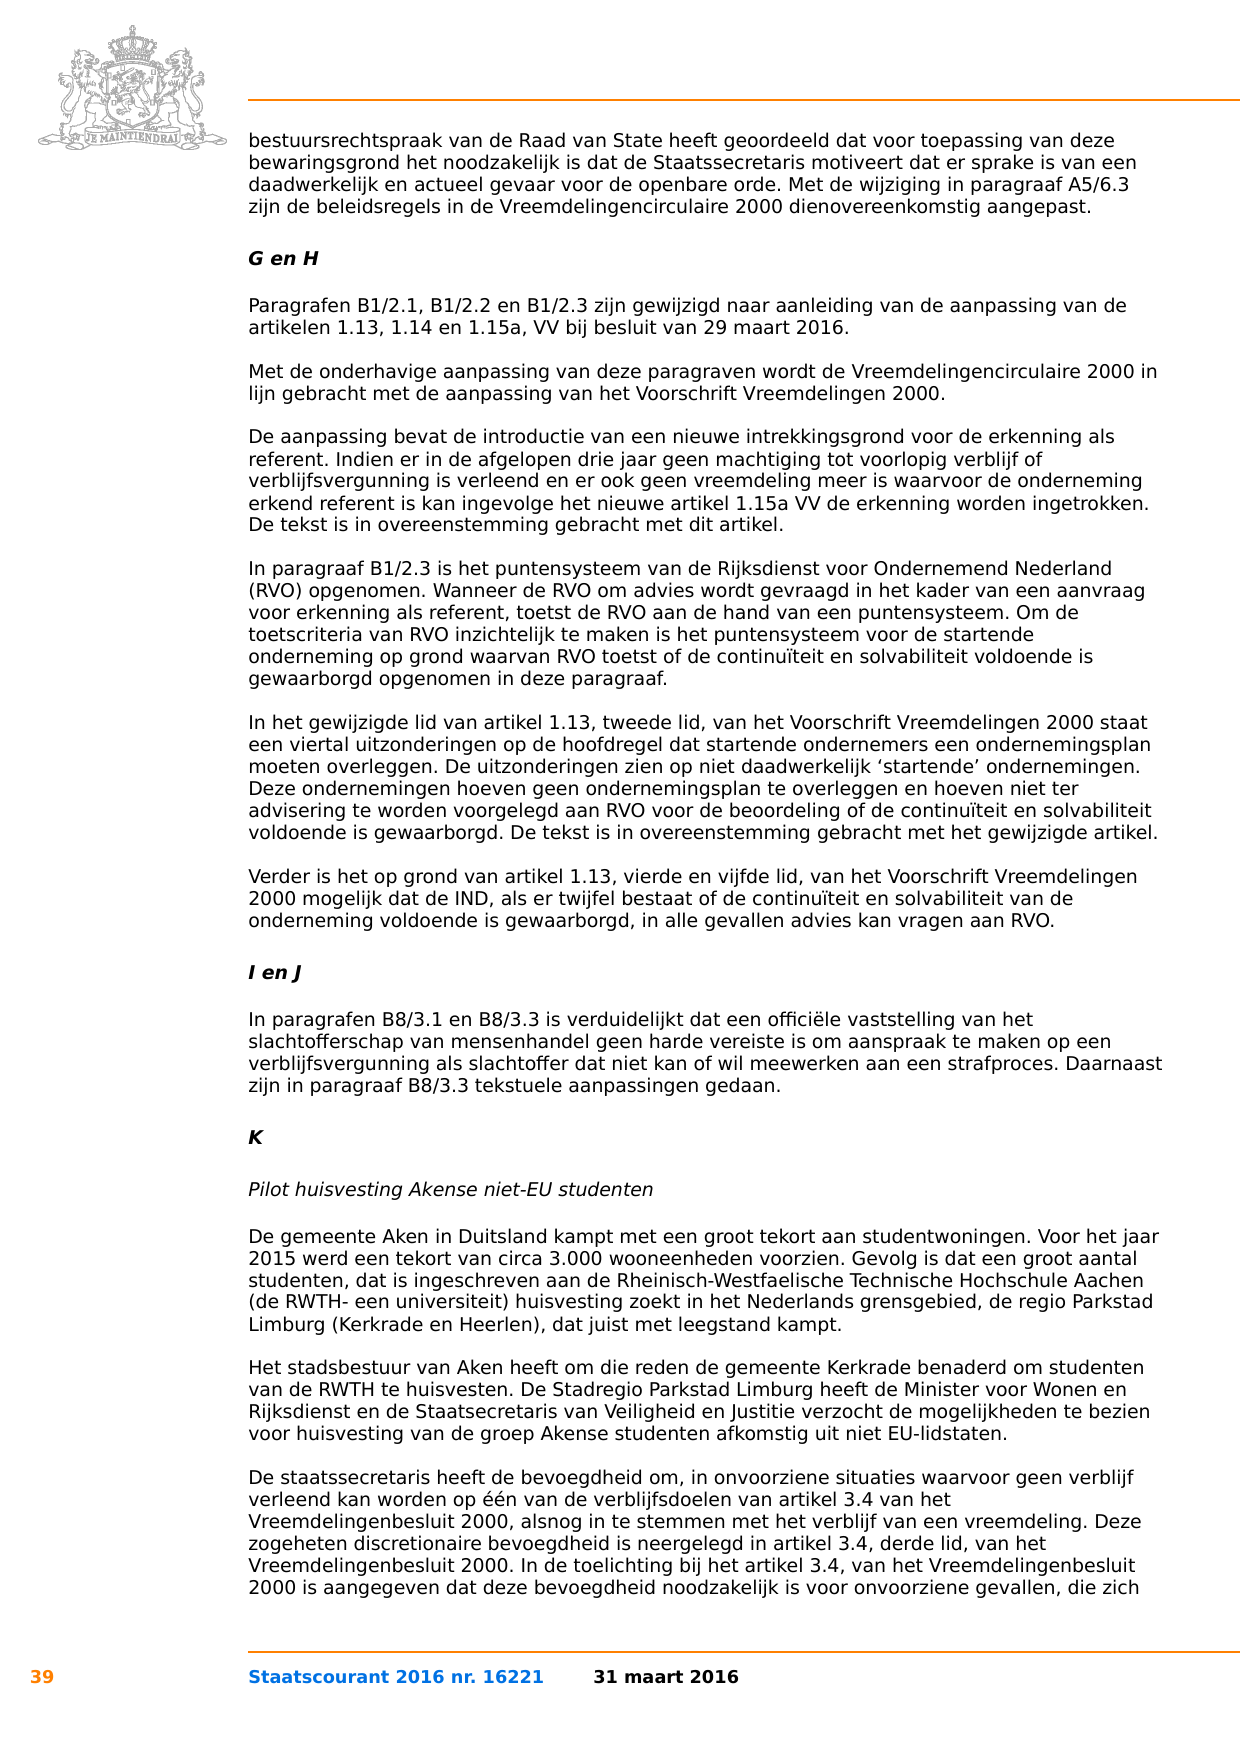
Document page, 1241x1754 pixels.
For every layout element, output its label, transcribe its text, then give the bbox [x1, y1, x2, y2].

subtitle G en H [248, 248, 1163, 270]
text In het gewijzigde lid van artikel 1.13, tweede lid, van het Voorschrift Vreemdelingen 2000 staat een viertal uitzonderingen op de hoofdregel dat startende ondernemers een ondernemingsplan moeten overleggen. De uitzonderingen zien op niet daadwerkelijk ‘startende’ ondernemingen. Deze ondernemingen hoeven geen ondernemingsplan te overleggen en hoeven niet ter advisering te worden voorgelegd aan RVO voor de beoordeling of de continuïteit en solvabiliteit voldoende is gewaarborgd. De tekst is in overeenstemming gebracht met het gewijzigde artikel. [248, 712, 1163, 844]
text Verder is het op grond van artikel 1.13, vierde en vijfde lid, van het Voorschrift Vreemdelingen 2000 mogelijk dat de IND, als er twijfel bestaat of de continuïteit en solvabiliteit van de onderneming voldoende is gewaarborgd, in alle gevallen advies kan vragen aan RVO. [248, 866, 1163, 932]
subtitle K [248, 1127, 1163, 1148]
subtitle I en J [248, 962, 1163, 984]
subtitle Pilot huisvesting Akense niet-EU studenten [248, 1178, 1163, 1201]
text Paragrafen B1/2.1, B1/2.2 en B1/2.3 zijn gewijzigd naar aanleiding van de aanpassing van de artikelen 1.13, 1.14 en 1.15a, VV bij besluit van 29 maart 2016. [248, 295, 1163, 339]
text In paragraaf B1/2.3 is het puntensysteem van de Rijksdienst voor Ondernemend Nederland (RVO) opgenomen. Wanneer de RVO om advies wordt gevraagd in het kader van een aanvraag voor erkenning als referent, toetst de RVO aan de hand van een puntensysteem. Om de toetscriteria van RVO inzichtelijk te maken is het puntensysteem voor de startende onderneming op grond waarvan RVO toetst of de continuïteit en solvabiliteit voldoende is gewaarborgd opgenomen in deze paragraaf. [248, 558, 1163, 690]
text Het stadsbestuur van Aken heeft om die reden de gemeente Kerkrade benaderd om studenten van de RWTH te huisvesten. De Stadregio Parkstad Limburg heeft de Minister voor Wonen en Rijksdienst en de Staatsecretaris van Veiligheid en Justitie verzocht de mogelijkheden te bezien voor huisvesting van de groep Akense studenten afkomstig uit niet EU-lidstaten. [248, 1357, 1163, 1445]
text In paragrafen B8/3.1 en B8/3.3 is verduidelijkt dat een officiële vaststelling van het slachtofferschap van mensenhandel geen harde vereiste is om aanspraak te maken op een verblijfsvergunning als slachtoffer dat niet kan of wil meewerken aan een strafproces. Daarnaast zijn in paragraaf B8/3.3 tekstuele aanpassingen gedaan. [248, 1009, 1163, 1097]
text Met de onderhavige aanpassing van deze paragraven wordt de Vreemdelingencirculaire 2000 in lijn gebracht met de aanpassing van het Voorschrift Vreemdelingen 2000. [248, 361, 1163, 404]
text bestuursrechtspraak van de Raad van State heeft geoordeeld dat voor toepassing van deze bewaringsgrond het noodzakelijk is dat de Staatssecretaris motiveert dat er sprake is van een daadwerkelijk en actueel gevaar voor de openbare orde. Met de wijziging in paragraaf A5/6.3 zijn de beleidsregels in de Vreemdelingencirculaire 2000 dienovereenkomstig aangepast. [248, 130, 1163, 218]
picture [38, 25, 227, 150]
text De aanpassing bevat de introductie van een nieuwe intrekkingsgrond voor de erkenning als referent. Indien er in de afgelopen drie jaar geen machtiging tot voorlopig verblijf of verblijfsvergunning is verleend en er ook geen vreemdeling meer is waarvoor de onderneming erkend referent is kan ingevolge het nieuwe artikel 1.15a VV de erkenning worden ingetrokken. De tekst is in overeenstemming gebracht met dit artikel. [248, 426, 1163, 536]
text De gemeente Aken in Duitsland kampt met een groot tekort aan studentwoningen. Voor het jaar 2015 werd een tekort van circa 3.000 wooneenheden voorzien. Gevolg is dat een groot aantal studenten, dat is ingeschreven aan de Rheinisch-Westfaelische Technische Hochschule Aachen (de RWTH- een universiteit) huisvesting zoekt in het Nederlands grensgebied, de regio Parkstad Limburg (Kerkrade en Heerlen), dat juist met leegstand kampt. [248, 1226, 1163, 1335]
text De staatssecretaris heeft de bevoegdheid om, in onvoorziene situaties waarvoor geen verblijf verleend kan worden op één van de verblijfsdoelen van artikel 3.4 van het Vreemdelingenbesluit 2000, alsnog in te stemmen met het verblijf van een vreemdeling. Deze zogeheten discretionaire bevoegdheid is neergelegd in artikel 3.4, derde lid, van het Vreemdelingenbesluit 2000. In de toelichting bij het artikel 3.4, van het Vreemdelingenbesluit 2000 is aangegeven dat deze bevoegdheid noodzakelijk is voor onvoorziene gevallen, die zich [248, 1467, 1163, 1599]
